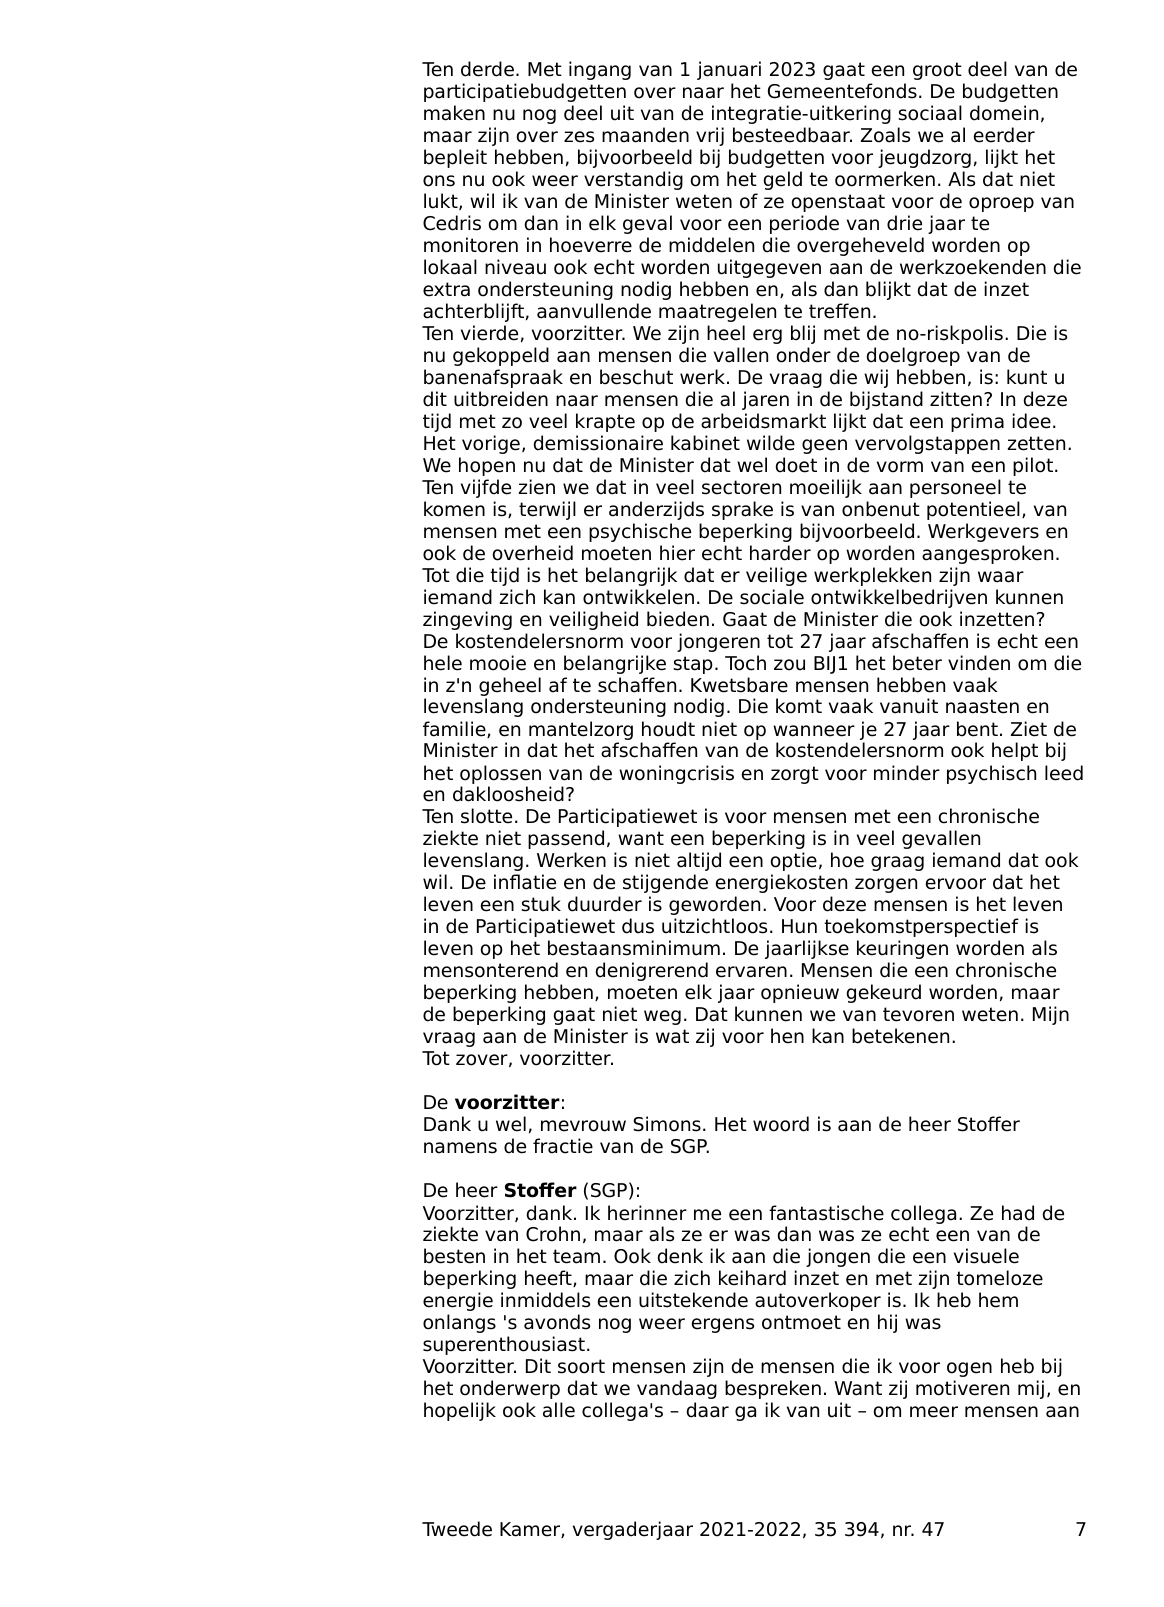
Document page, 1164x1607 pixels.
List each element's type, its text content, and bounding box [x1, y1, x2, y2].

text Ten vierde, voorzitter. We zijn heel erg blij met de no-riskpolis. Die is nu gekoppeld aan mensen die vallen onder de doelgroep van de banenafspraak en beschut werk. De vraag die wij hebben, is: kunt u dit uitbreiden naar mensen die al jaren in de bijstand zitten? In deze tijd met zo veel krapte op de arbeidsmarkt lijkt dat een prima idee. Het vorige, demissionaire kabinet wilde geen vervolgstappen zetten. We hopen nu dat de Minister dat wel doet in de vorm van een pilot. [422, 323, 1087, 477]
text Dank u wel, mevrouw Simons. Het woord is aan de heer Stoffer namens de fractie van de SGP. [422, 1114, 1087, 1158]
text Ten vijfde zien we dat in veel sectoren moeilijk aan personeel te komen is, terwijl er anderzijds sprake is van onbenut potentieel, van mensen met een psychische beperking bijvoorbeeld. Werkgevers en ook de overheid moeten hier echt harder op worden aangesproken. Tot die tijd is het belangrijk dat er veilige werkplekken zijn waar iemand zich kan ontwikkelen. De sociale ontwikkelbedrijven kunnen zingeving en veiligheid bieden. Gaat de Minister die ook inzetten? [422, 477, 1087, 631]
text De voorzitter: [422, 1092, 1087, 1114]
text De heer Stoffer (SGP): [422, 1180, 1087, 1202]
text Ten derde. Met ingang van 1 januari 2023 gaat een groot deel van de participatiebudgetten over naar het Gemeentefonds. De budgetten maken nu nog deel uit van de integratie-uitkering sociaal domein, maar zijn over zes maanden vrij besteedbaar. Zoals we al eerder bepleit hebben, bijvoorbeeld bij budgetten voor jeugdzorg, lijkt het ons nu ook weer verstandig om het geld te oormerken. Als dat niet lukt, wil ik van de Minister weten of ze openstaat voor de oproep van Cedris om dan in elk geval voor een periode van drie jaar te monitoren in hoeverre de middelen die overgeheveld worden op lokaal niveau ook echt worden uitgegeven aan de werkzoekenden die extra ondersteuning nodig hebben en, als dan blijkt dat de inzet achterblijft, aanvullende maatregelen te treffen. [422, 59, 1087, 323]
text Voorzitter, dank. Ik herinner me een fantastische collega. Ze had de ziekte van Crohn, maar als ze er was dan was ze echt een van de besten in het team. Ook denk ik aan die jongen die een visuele beperking heeft, maar die zich keihard inzet en met zijn tomeloze energie inmiddels een uitstekende autoverkoper is. Ik heb hem onlangs 's avonds nog weer ergens ontmoet en hij was superenthousiast. [422, 1202, 1087, 1356]
text Voorzitter. Dit soort mensen zijn de mensen die ik voor ogen heb bij het onderwerp dat we vandaag bespreken. Want zij motiveren mij, en hopelijk ook alle collega's – daar ga ik van uit – om meer mensen aan [422, 1356, 1087, 1422]
text Tot zover, voorzitter. [422, 1048, 1087, 1070]
text Ten slotte. De Participatiewet is voor mensen met een chronische ziekte niet passend, want een beperking is in veel gevallen levenslang. Werken is niet altijd een optie, hoe graag iemand dat ook wil. De inflatie en de stijgende energiekosten zorgen ervoor dat het leven een stuk duurder is geworden. Voor deze mensen is het leven in de Participatiewet dus uitzichtloos. Hun toekomstperspectief is leven op het bestaansminimum. De jaarlijkse keuringen worden als mensonterend en denigrerend ervaren. Mensen die een chronische beperking hebben, moeten elk jaar opnieuw gekeurd worden, maar de beperking gaat niet weg. Dat kunnen we van tevoren weten. Mijn vraag aan de Minister is wat zij voor hen kan betekenen. [422, 806, 1087, 1048]
text De kostendelersnorm voor jongeren tot 27 jaar afschaffen is echt een hele mooie en belangrijke stap. Toch zou BIJ1 het beter vinden om die in z'n geheel af te schaffen. Kwetsbare mensen hebben vaak levenslang ondersteuning nodig. Die komt vaak vanuit naasten en familie, en mantelzorg houdt niet op wanneer je 27 jaar bent. Ziet de Minister in dat het afschaffen van de kostendelersnorm ook helpt bij het oplossen van de woningcrisis en zorgt voor minder psychisch leed en dakloosheid? [422, 631, 1087, 806]
